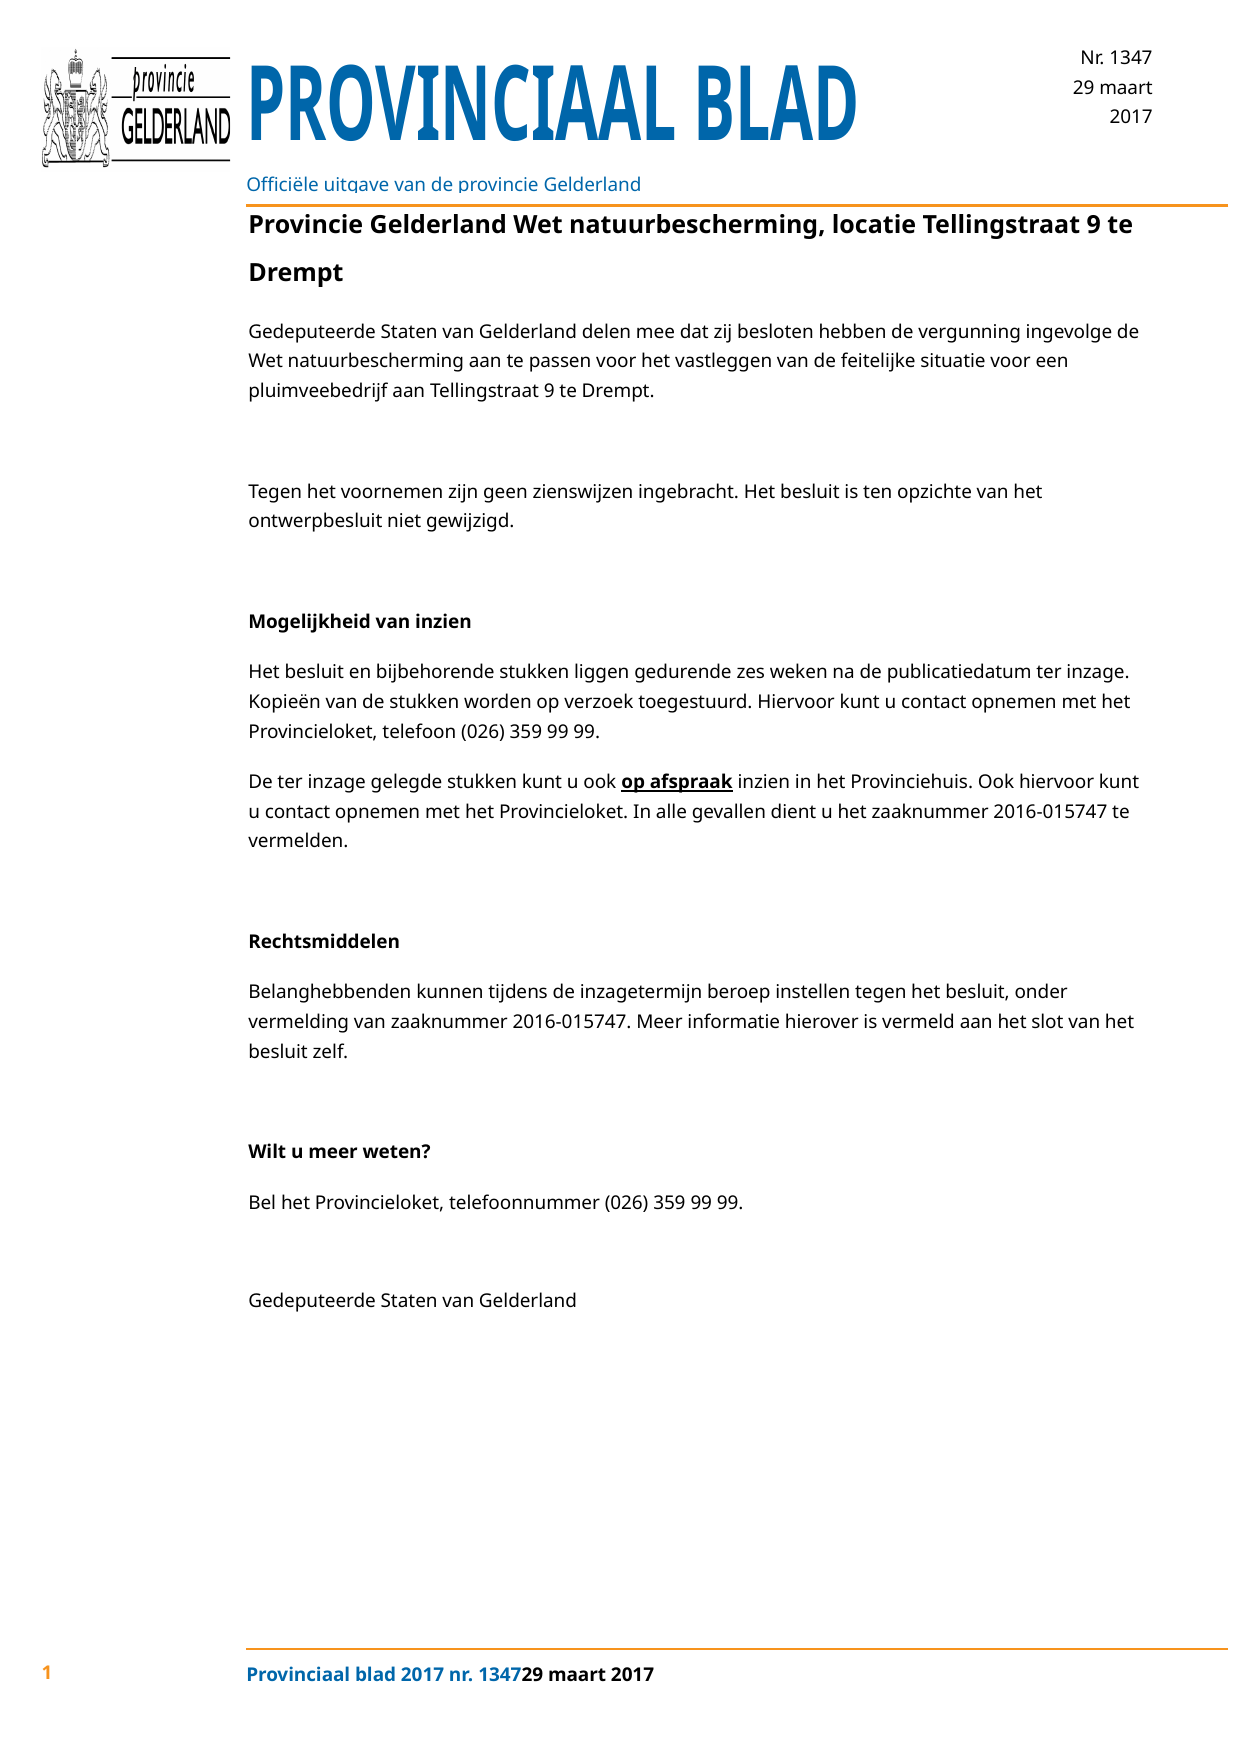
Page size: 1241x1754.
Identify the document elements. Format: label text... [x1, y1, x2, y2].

text Wilt u meer weten? [248, 1139, 1152, 1164]
text Gedeputeerde Staten van Gelderland delen mee dat zij besloten hebben de vergunning ingevolge de Wet natuurbescherming aan te passen voor het vastleggen van de feitelijke situatie voor een pluimveebedrijf aan Tellingstraat 9 te Drempt. [248, 318, 1152, 403]
text Belanghebbenden kunnen tijdens de inzagetermijn beroep instellen tegen het besluit, onder vermelding van zaaknummer 2016-015747. Meer informatie hierover is vermeld aan het slot van het besluit zelf. [248, 979, 1152, 1064]
text Mogelijkheid van inzien [248, 608, 1152, 634]
text De ter inzage gelegde stukken kunt u ook op afspraak inzien in het Provinciehuis. Ook hiervoor kunt u contact opnemen met het Provincieloket. In alle gevallen dient u het zaaknummer 2016-015747 te vermelden. [248, 768, 1152, 853]
text Tegen het voornemen zijn geen zienswijzen ingebracht. Het besluit is ten opzichte van het ontwerpbesluit niet gewijzigd. [248, 478, 1152, 533]
text Het besluit en bijbehorende stukken liggen gedurende zes weken na de publicatiedatum ter inzage. Kopieën van de stukken worden op verzoek toegestuurd. Hiervoor kunt u contact opnemen met het Provincieloket, telefoon (026) 359 99 99. [248, 659, 1152, 744]
picture [41, 47, 231, 172]
text Bel het Provincieloket, telefoonnummer (026) 359 99 99. [248, 1189, 1152, 1215]
text Provincie Gelderland Wet natuurbescherming, locatie Tellingstraat 9 te Drempt [248, 207, 1152, 288]
text Rechtsmiddelen [248, 928, 1152, 954]
text Gedeputeerde Staten van Gelderland [248, 1287, 1152, 1313]
